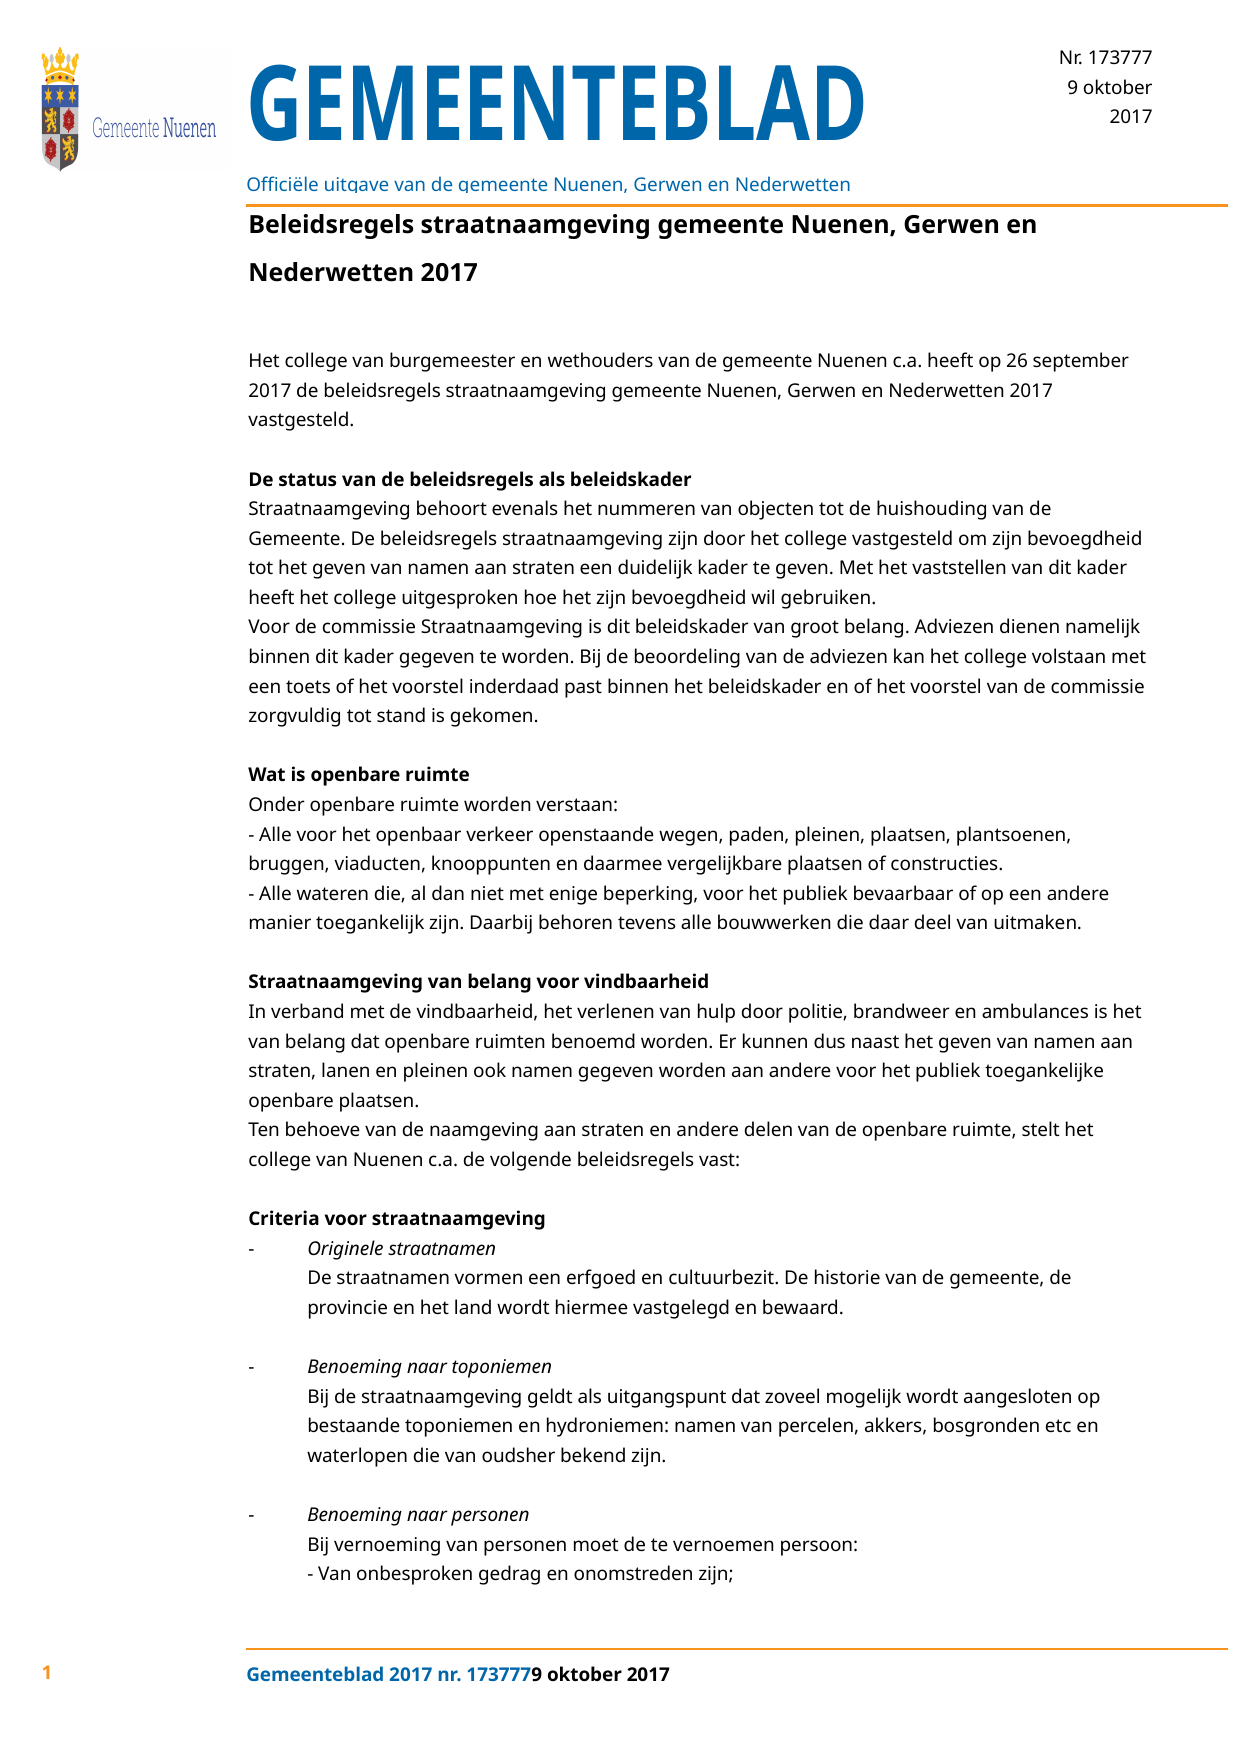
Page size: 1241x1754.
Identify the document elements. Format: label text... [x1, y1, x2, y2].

list De straatnamen vormen een erfgoed en cultuurbezit. De historie van de gemeente, de provincie en het land wordt hiermee vastgelegd en bewaard. [248, 1264, 1152, 1320]
list Bij de straatnaamgeving geldt als uitgangspunt dat zoveel mogelijk wordt aangesloten op bestaande toponiemen en hydroniemen: namen van percelen, akkers, bosgronden etc en waterlopen die van oudsher bekend zijn. [248, 1383, 1152, 1468]
text Het college van burgemeester en wethouders van de gemeente Nuenen c.a. heeft op 26 september 2017 de beleidsregels straatnaamgeving gemeente Nuenen, Gerwen en Nederwetten 2017 vastgesteld. [248, 347, 1152, 432]
list Benoeming naar toponiemen [248, 1353, 1152, 1379]
list Originele straatnamen [248, 1235, 1152, 1261]
text - Alle voor het openbaar verkeer openstaande wegen, paden, pleinen, plaatsen, plantsoenen, bruggen, viaducten, knooppunten en daarmee vergelijkbare plaatsen of constructies. [248, 821, 1152, 876]
text - Alle wateren die, al dan niet met enige beperking, voor het publiek bevaarbaar of op een andere manier toegankelijk zijn. Daarbij behoren tevens alle bouwwerken die daar deel van uitmaken. [248, 880, 1152, 935]
text Straatnaamgeving behoort evenals het nummeren van objecten tot de huishouding van de Gemeente. De beleidsregels straatnaamgeving zijn door het college vastgesteld om zijn bevoegdheid tot het geven van namen aan straten een duidelijk kader te geven. Met het vaststellen van dit kader heeft het college uitgesproken hoe het zijn bevoegdheid wil gebruiken. [248, 495, 1152, 610]
text Ten behoeve van de naamgeving aan straten en andere delen van de openbare ruimte, stelt het college van Nuenen c.a. de volgende beleidsregels vast: [248, 1117, 1152, 1172]
list Bij vernoeming van personen moet de te vernoemen persoon: [248, 1531, 1152, 1557]
picture [41, 47, 231, 172]
text Onder openbare ruimte worden verstaan: [248, 791, 1152, 817]
text De status van de beleidsregels als beleidskader [248, 466, 1152, 492]
text Straatnaamgeving van belang voor vindbaarheid [248, 969, 1152, 994]
text Beleidsregels straatnaamgeving gemeente Nuenen, Gerwen en Nederwetten 2017 [248, 207, 1152, 288]
text Wat is openbare ruimte [248, 762, 1152, 787]
text Voor de commissie Straatnaamgeving is dit beleidskader van groot belang. Adviezen dienen namelijk binnen dit kader gegeven te worden. Bij de beoordeling van de adviezen kan het college volstaan met een toets of het voorstel inderdaad past binnen het beleidskader en of het voorstel van de commissie zorgvuldig tot stand is gekomen. [248, 614, 1152, 728]
text Criteria voor straatnaamgeving [248, 1205, 1152, 1231]
text In verband met de vindbaarheid, het verlenen van hulp door politie, brandweer en ambulances is het van belang dat openbare ruimten benoemd worden. Er kunnen dus naast het geven van namen aan straten, lanen en pleinen ook namen gegeven worden aan andere voor het publiek toegankelijke openbare plaatsen. [248, 998, 1152, 1113]
list - Van onbesproken gedrag en onomstreden zijn; [248, 1560, 1152, 1586]
list Benoeming naar personen [248, 1501, 1152, 1527]
